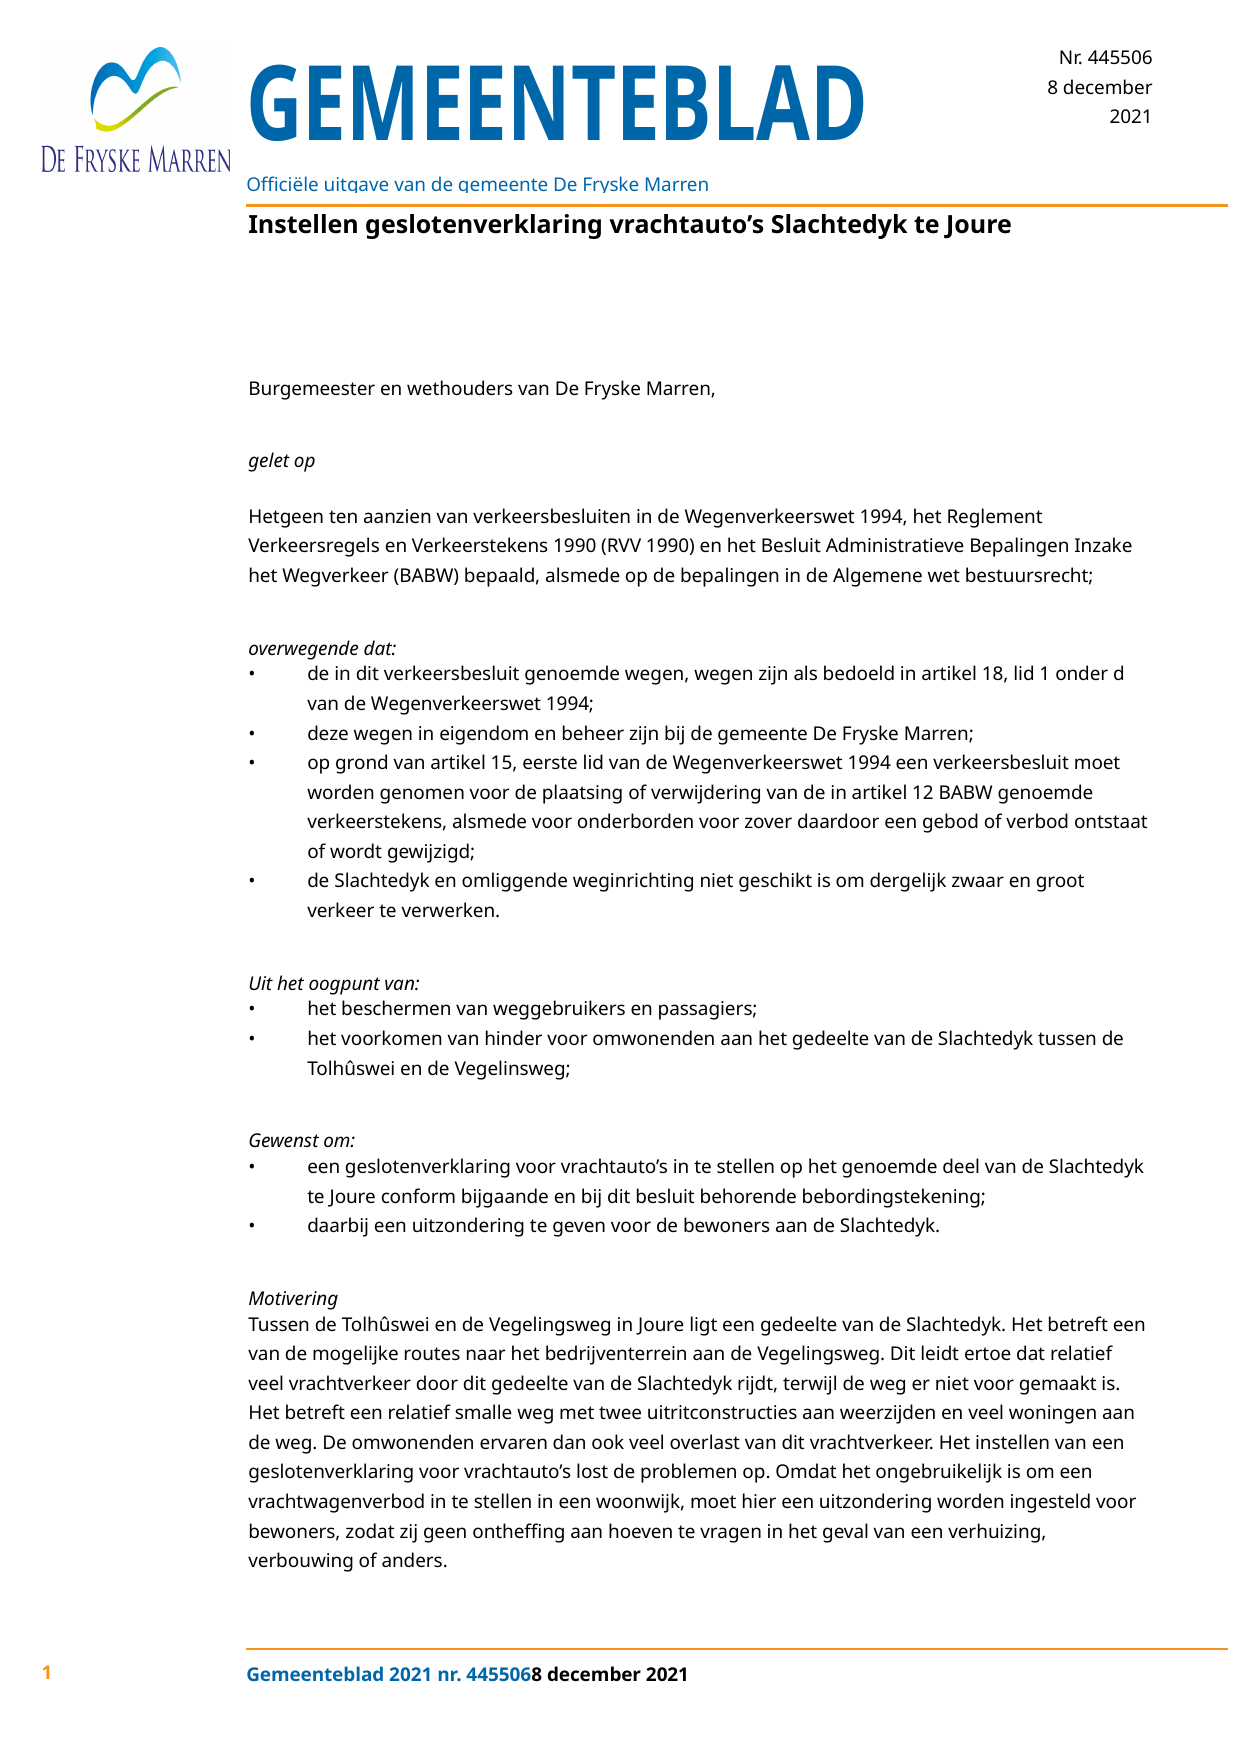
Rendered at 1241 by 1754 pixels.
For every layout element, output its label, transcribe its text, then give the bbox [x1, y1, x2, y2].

text overwegende dat: [248, 635, 1152, 661]
text Tussen de Tolhûswei en de Vegelingsweg in Joure ligt een gedeelte van de Slachtedyk. Het betreft een van de mogelijke routes naar het bedrijventerrein aan de Vegelingsweg. Dit leidt ertoe dat relatief veel vrachtverkeer door dit gedeelte van de Slachtedyk rijdt, terwijl de weg er niet voor gemaakt is. Het betreft een relatief smalle weg met twee uitritconstructies aan weerzijden en veel woningen aan de weg. De omwonenden ervaren dan ook veel overlast van dit vrachtverkeer. Het instellen van een geslotenverklaring voor vrachtauto’s lost de problemen op. Omdat het ongebruikelijk is om een vrachtwagenverbod in te stellen in een woonwijk, moet hier een uitzondering worden ingesteld voor bewoners, zodat zij geen ontheffing aan hoeven te vragen in het geval van een verhuizing, verbouwing of anders. [248, 1311, 1152, 1573]
list een geslotenverklaring voor vrachtauto’s in te stellen op het genoemde deel van de Slachtedyk te Joure conform bijgaande en bij dit besluit behorende bebordingstekening; [248, 1153, 1152, 1208]
text Hetgeen ten aanzien van verkeersbesluiten in de Wegenverkeerswet 1994, het Reglement Verkeersregels en Verkeerstekens 1990 (RVV 1990) en het Besluit Administratieve Bepalingen Inzake het Wegverkeer (BABW) bepaald, alsmede op de bepalingen in de Algemene wet bestuursrecht; [248, 503, 1152, 588]
text Gewenst om: [248, 1127, 1152, 1153]
list deze wegen in eigendom en beheer zijn bij de gemeente De Fryske Marren; [248, 720, 1152, 745]
text Burgemeester en wethouders van De Fryske Marren, [248, 375, 1152, 401]
list daarbij een uitzondering te geven voor de bewoners aan de Slachtedyk. [248, 1212, 1152, 1238]
list het voorkomen van hinder voor omwonenden aan het gedeelte van de Slachtedyk tussen de Tolhûswei en de Vegelinsweg; [248, 1025, 1152, 1081]
text Uit het oogpunt van: [248, 970, 1152, 996]
picture [41, 47, 231, 172]
list het beschermen van weggebruikers en passagiers; [248, 996, 1152, 1021]
list de Slachtedyk en omliggende weginrichting niet geschikt is om dergelijk zwaar en groot verkeer te verwerken. [248, 868, 1152, 923]
text gelet op [248, 448, 1152, 473]
list de in dit verkeersbesluit genoemde wegen, wegen zijn als bedoeld in artikel 18, lid 1 onder d van de Wegenverkeerswet 1994; [248, 661, 1152, 716]
text Motivering [248, 1285, 1152, 1311]
list op grond van artikel 15, eerste lid van de Wegenverkeerswet 1994 een verkeersbesluit moet worden genomen voor de plaatsing of verwijdering van de in artikel 12 BABW genoemde verkeerstekens, alsmede voor onderborden voor zover daardoor een gebod of verbod ontstaat of wordt gewijzigd; [248, 749, 1152, 864]
text Instellen geslotenverklaring vrachtauto’s Slachtedyk te Joure [248, 207, 1152, 241]
